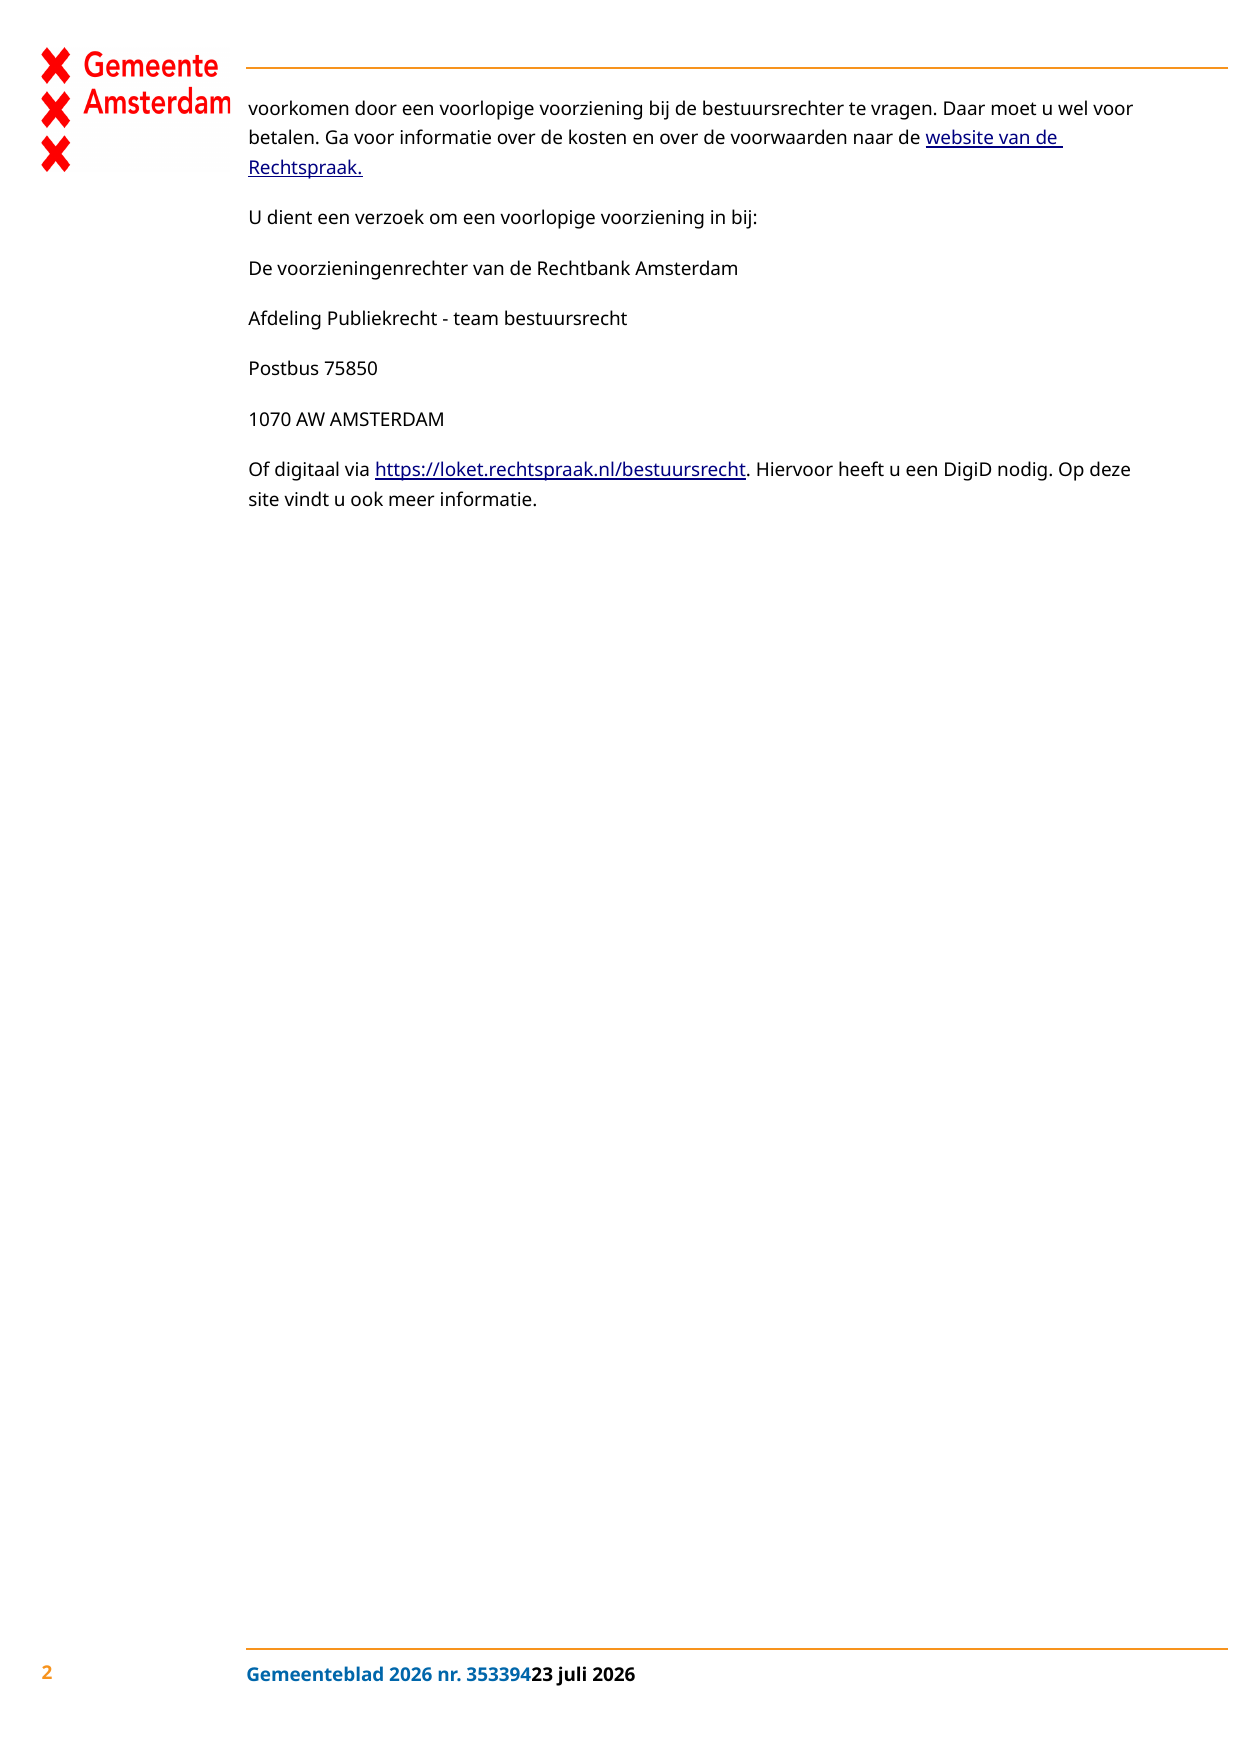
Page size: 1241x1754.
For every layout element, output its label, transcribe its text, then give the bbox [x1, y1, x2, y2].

text De voorzieningenrechter van de Rechtbank Amsterdam [248, 255, 1152, 281]
text voorkomen door een voorlopige voorziening bij de bestuursrechter te vragen. Daar moet u wel voor betalen. Ga voor informatie over de kosten en over de voorwaarden naar de website van de Rechtspraak. [248, 95, 1152, 180]
text 1070 AW AMSTERDAM [248, 406, 1152, 432]
text Afdeling Publiekrecht - team bestuursrecht [248, 305, 1152, 331]
picture [41, 47, 231, 172]
text Postbus 75850 [248, 356, 1152, 381]
text U dient een verzoek om een voorlopige voorziening in bij: [248, 204, 1152, 230]
text Of digitaal via https://loket.rechtspraak.nl/bestuursrecht. Hiervoor heeft u een DigiD nodig. Op deze site vindt u ook meer informatie. [248, 456, 1152, 512]
